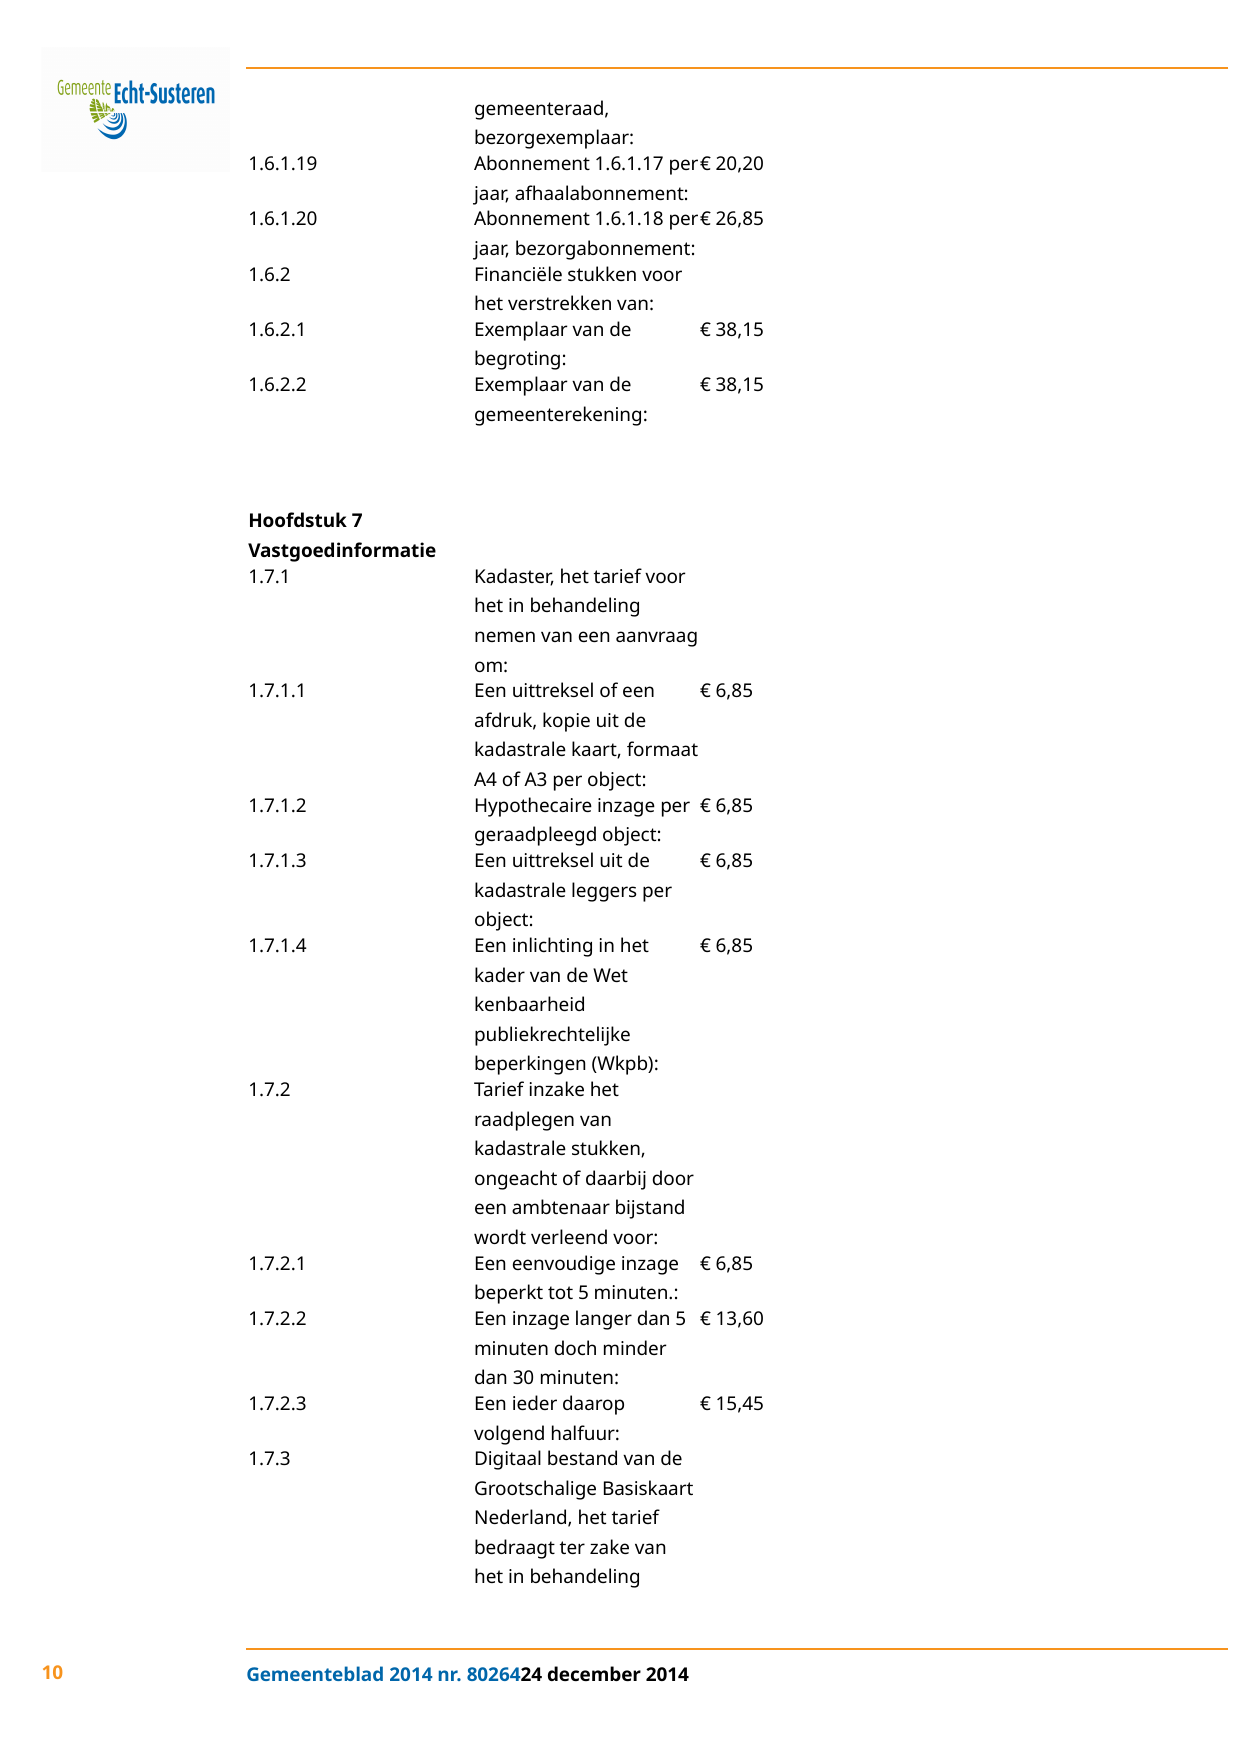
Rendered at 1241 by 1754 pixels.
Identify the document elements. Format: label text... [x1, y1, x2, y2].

table_cell € 6,85 [700, 847, 926, 932]
table_cell € 38,15 [700, 371, 926, 427]
table_cell Een inlichting in het kader van de Wet kenbaarheid publiekrechtelijke beperkingen (Wkpb): [474, 932, 700, 1076]
table_cell Een uittreksel of een afdruk, kopie uit de kadastrale kaart, formaat A4 of A3 per object: [474, 678, 700, 792]
table_cell Kadaster, het tarief voor het in behandeling nemen van een aanvraag om: [474, 563, 700, 677]
table_cell € 6,85 [700, 1250, 926, 1305]
table_cell 1.7.2.2 [248, 1305, 474, 1390]
table_cell [926, 678, 1152, 792]
table_cell [248, 95, 474, 150]
table_cell Een uittreksel uit de kadastrale leggers per object: [474, 847, 700, 932]
table_cell [700, 1076, 926, 1250]
table_cell [926, 847, 1152, 932]
table_cell 1.7.2.1 [248, 1250, 474, 1305]
table_cell Een eenvoudige inzage beperkt tot 5 minuten.: [474, 1250, 700, 1305]
table_cell 1.6.2.2 [248, 371, 474, 427]
table_cell [700, 1445, 926, 1589]
table_cell [926, 150, 1152, 205]
table_cell € 6,85 [700, 678, 926, 792]
table_cell [926, 316, 1152, 371]
table_cell € 15,45 [700, 1390, 926, 1445]
table_cell € 38,15 [700, 316, 926, 371]
table_cell Financiële stukken voor het verstrekken van: [474, 261, 700, 316]
table_cell € 6,85 [700, 792, 926, 847]
table_cell [926, 1305, 1152, 1390]
table_cell 1.6.1.20 [248, 205, 474, 261]
table_cell Abonnement 1.6.1.17 per jaar, afhaalabonnement: [474, 150, 700, 205]
table_cell [926, 1390, 1152, 1445]
table_cell [926, 205, 1152, 261]
table_cell 1.6.2.1 [248, 316, 474, 371]
table_cell [926, 563, 1152, 677]
table_cell € 6,85 [700, 932, 926, 1076]
table_cell [926, 792, 1152, 847]
table_cell Een ieder daarop volgend halfuur: [474, 1390, 700, 1445]
table_cell Abonnement 1.6.1.18 per jaar, bezorgabonnement: [474, 205, 700, 261]
table_cell 1.7.2.3 [248, 1390, 474, 1445]
table_cell Een inzage langer dan 5 minuten doch minder dan 30 minuten: [474, 1305, 700, 1390]
table_cell [926, 932, 1152, 1076]
table_cell Exemplaar van de begroting: [474, 316, 700, 371]
table_cell [700, 261, 926, 316]
table_cell [700, 563, 926, 677]
table_cell [926, 261, 1152, 316]
table_cell 1.7.1.3 [248, 847, 474, 932]
table_cell 1.7.3 [248, 1445, 474, 1589]
table_cell [926, 95, 1152, 150]
table_cell Hypothecaire inzage per geraadpleegd object: [474, 792, 700, 847]
table_cell Exemplaar van de gemeenterekening: [474, 371, 700, 427]
table_cell 1.7.1.2 [248, 792, 474, 847]
table_cell [700, 95, 926, 150]
table_header [474, 508, 700, 563]
table_cell Tarief inzake het raadplegen van kadastrale stukken, ongeacht of daarbij door een ambtenaar bijstand wordt verleend voor: [474, 1076, 700, 1250]
table_cell [926, 1445, 1152, 1589]
table_header Hoofdstuk 7 Vastgoedinformatie [248, 508, 474, 563]
table_cell [926, 371, 1152, 427]
table_cell [926, 1250, 1152, 1305]
table_cell € 13,60 [700, 1305, 926, 1390]
picture [41, 47, 231, 172]
table_cell 1.7.1.1 [248, 678, 474, 792]
table_cell 1.7.1.4 [248, 932, 474, 1076]
table_cell gemeenteraad, bezorgexemplaar: [474, 95, 700, 150]
table_cell 1.6.2 [248, 261, 474, 316]
table_cell [926, 1076, 1152, 1250]
table_cell 1.6.1.19 [248, 150, 474, 205]
table_cell 1.7.1 [248, 563, 474, 677]
table_cell Digitaal bestand van de Grootschalige Basiskaart Nederland, het tarief bedraagt ter zake van het in behandeling [474, 1445, 700, 1589]
table_cell 1.7.2 [248, 1076, 474, 1250]
table_cell € 20,20 [700, 150, 926, 205]
table_cell € 26,85 [700, 205, 926, 261]
